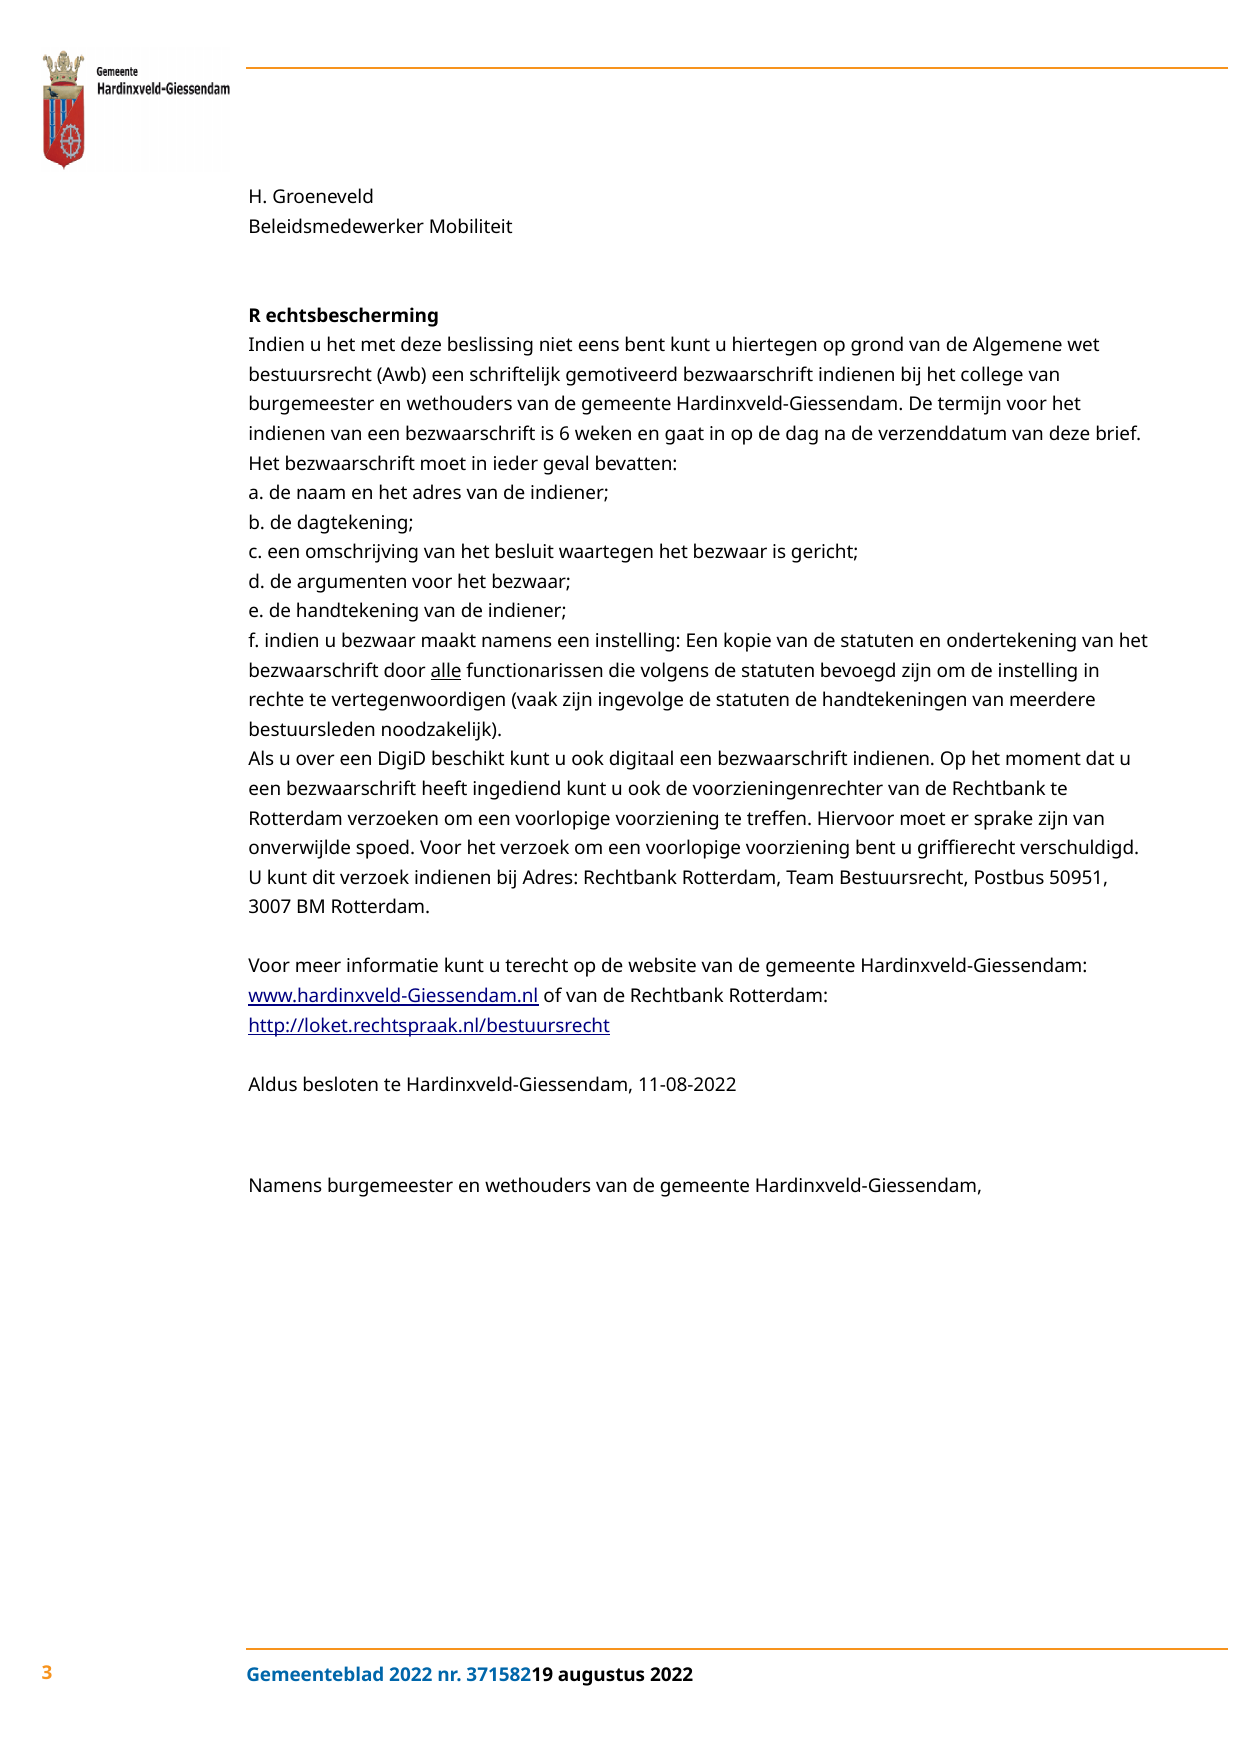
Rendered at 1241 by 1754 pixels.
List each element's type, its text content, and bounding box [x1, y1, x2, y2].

picture [41, 47, 231, 172]
text 3007 BM Rotterdam. [248, 893, 1152, 919]
text Indien u het met deze beslissing niet eens bent kunt u hiertegen op grond van de Algemene wet bestuursrecht (Awb) een schriftelijk gemotiveerd bezwaarschrift indienen bij het college van burgemeester en wethouders van de gemeente Hardinxveld-Giessendam. De termijn voor het indienen van een bezwaarschrift is 6 weken en gaat in op de dag na de verzenddatum van deze brief. [248, 331, 1152, 446]
text c. een omschrijving van het besluit waartegen het bezwaar is gericht; [248, 538, 1152, 564]
text Aldus besloten te Hardinxveld-Giessendam, 11-08-2022 [248, 1071, 1152, 1097]
text Als u over een DigiD beschikt kunt u ook digitaal een bezwaarschrift indienen. Op het moment dat u een bezwaarschrift heeft ingediend kunt u ook de voorzieningenrechter van de Rechtbank te Rotterdam verzoeken om een voorlopige voorziening te treffen. Hiervoor moet er sprake zijn van onverwijlde spoed. Voor het verzoek om een voorlopige voorziening bent u griffierecht verschuldigd. U kunt dit verzoek indienen bij Adres: Rechtbank Rotterdam, Team Bestuursrecht, Postbus 50951, [248, 746, 1152, 890]
text Beleidsmedewerker Mobiliteit [248, 213, 1152, 239]
text f. indien u bezwaar maakt namens een instelling: Een kopie van de statuten en ondertekening van het bezwaarschrift door alle functionarissen die volgens de statuten bevoegd zijn om de instelling in rechte te vertegenwoordigen (vaak zijn ingevolge de statuten de handtekeningen van meerdere bestuursleden noodzakelijk). [248, 627, 1152, 742]
text b. de dagtekening; [248, 509, 1152, 535]
text Voor meer informatie kunt u terecht op de website van de gemeente Hardinxveld-Giessendam: www.hardinxveld-Giessendam.nl of van de Rechtbank Rotterdam: http://loket.rechtspraak.nl/bestuursrecht [248, 953, 1152, 1038]
text Het bezwaarschrift moet in ieder geval bevatten: [248, 450, 1152, 476]
text H. Groeneveld [248, 183, 1152, 209]
text Namens burgemeester en wethouders van de gemeente Hardinxveld-Giessendam, [248, 1172, 1152, 1198]
text e. de handtekening van de indiener; [248, 598, 1152, 623]
text R echtsbescherming [248, 302, 1152, 328]
text d. de argumenten voor het bezwaar; [248, 568, 1152, 594]
text a. de naam en het adres van de indiener; [248, 479, 1152, 505]
